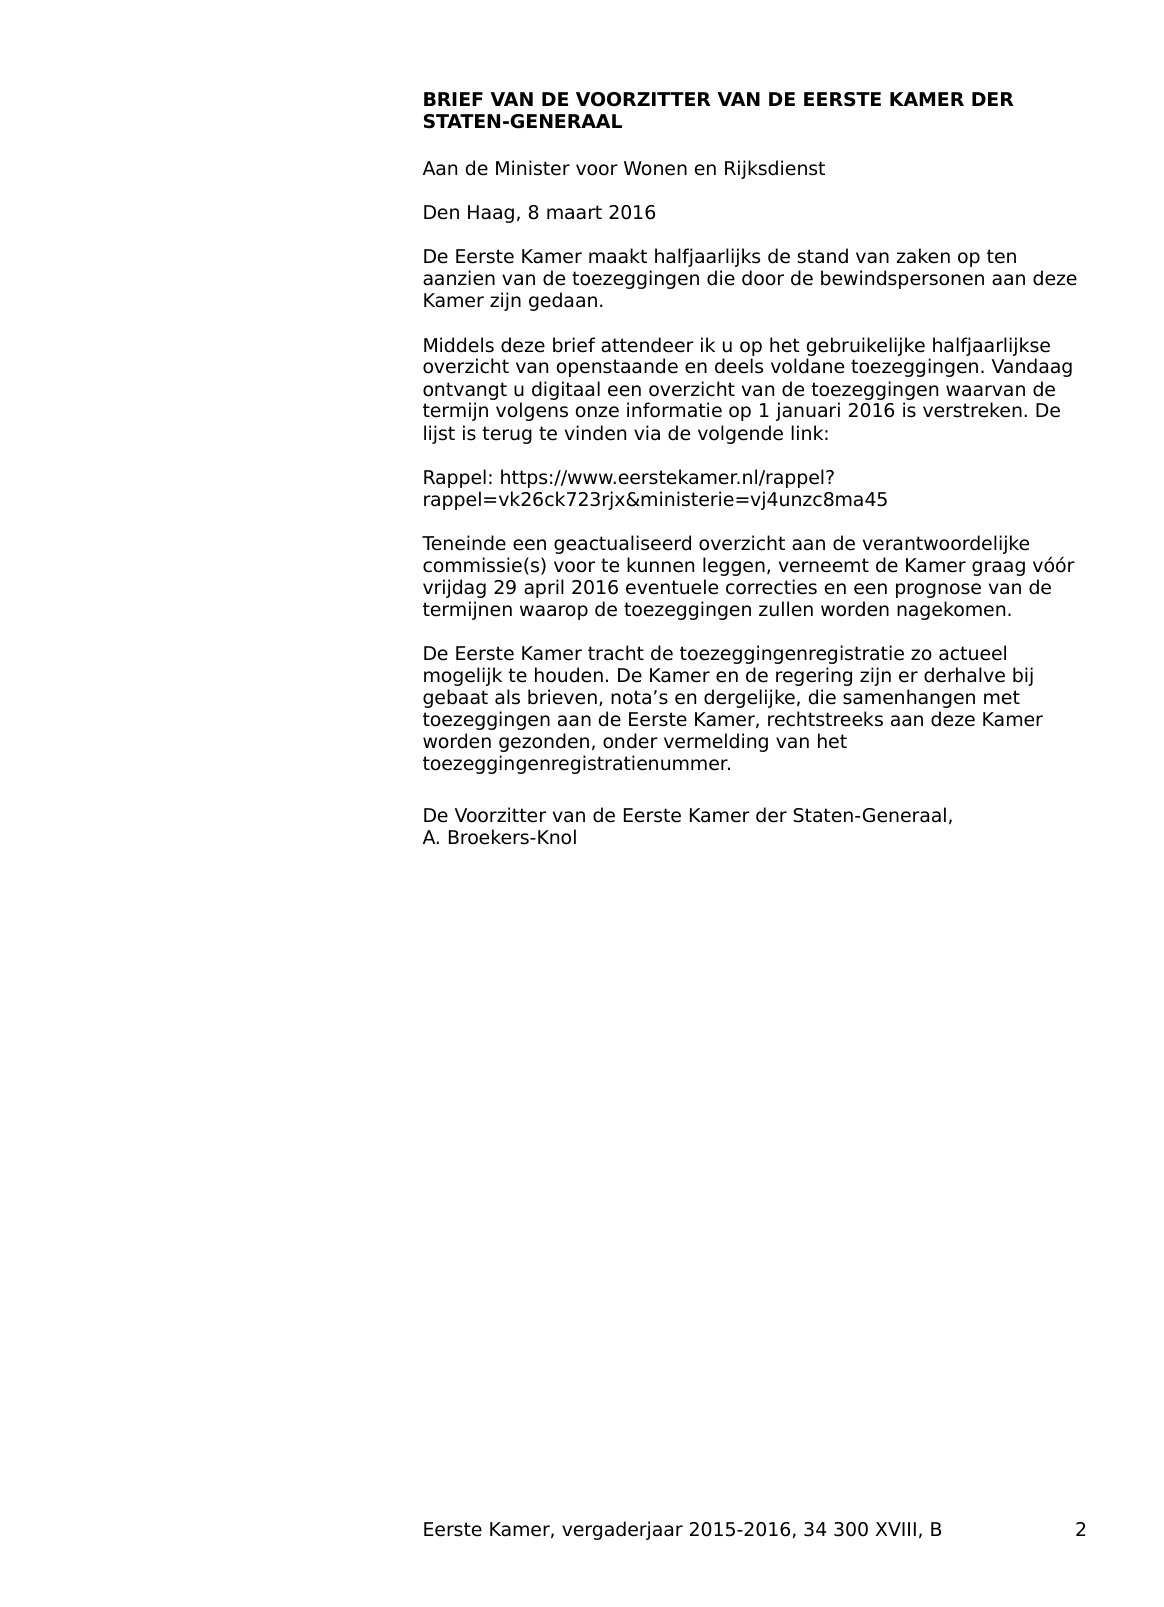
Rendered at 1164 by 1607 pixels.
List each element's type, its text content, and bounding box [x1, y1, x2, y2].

text De Voorzitter van de Eerste Kamer der Staten-Generaal, A. Broekers-Knol [422, 805, 1087, 849]
text Aan de Minister voor Wonen en Rijksdienst [422, 158, 1087, 180]
text Den Haag, 8 maart 2016 [422, 202, 1087, 224]
text De Eerste Kamer maakt halfjaarlijks de stand van zaken op ten aanzien van de toezeggingen die door de bewindspersonen aan deze Kamer zijn gedaan. [422, 246, 1087, 312]
text De Eerste Kamer tracht de toezeggingenregistratie zo actueel mogelijk te houden. De Kamer en de regering zijn er derhalve bij gebaat als brieven, nota’s en dergelijke, die samenhangen met toezeggingen aan de Eerste Kamer, rechtstreeks aan deze Kamer worden gezonden, onder vermelding van het toezeggingenregistratienummer. [422, 643, 1087, 775]
text Middels deze brief attendeer ik u op het gebruikelijke halfjaarlijkse overzicht van openstaande en deels voldane toezeggingen. Vandaag ontvangt u digitaal een overzicht van de toezeggingen waarvan de termijn volgens onze informatie op 1 januari 2016 is verstreken. De lijst is terug te vinden via de volgende link: [422, 334, 1087, 444]
subtitle BRIEF VAN DE VOORZITTER VAN DE EERSTE KAMER DER STATEN-GENERAAL [422, 89, 1087, 133]
text Teneinde een geactualiseerd overzicht aan de verantwoordelijke commissie(s) voor te kunnen leggen, verneemt de Kamer graag vóór vrijdag 29 april 2016 eventuele correcties en een prognose van de termijnen waarop de toezeggingen zullen worden nagekomen. [422, 533, 1087, 621]
text Rappel: https://www.eerstekamer.nl/rappel?rappel=vk26ck723rjx&ministerie=vj4unzc8ma45 [422, 467, 1087, 511]
